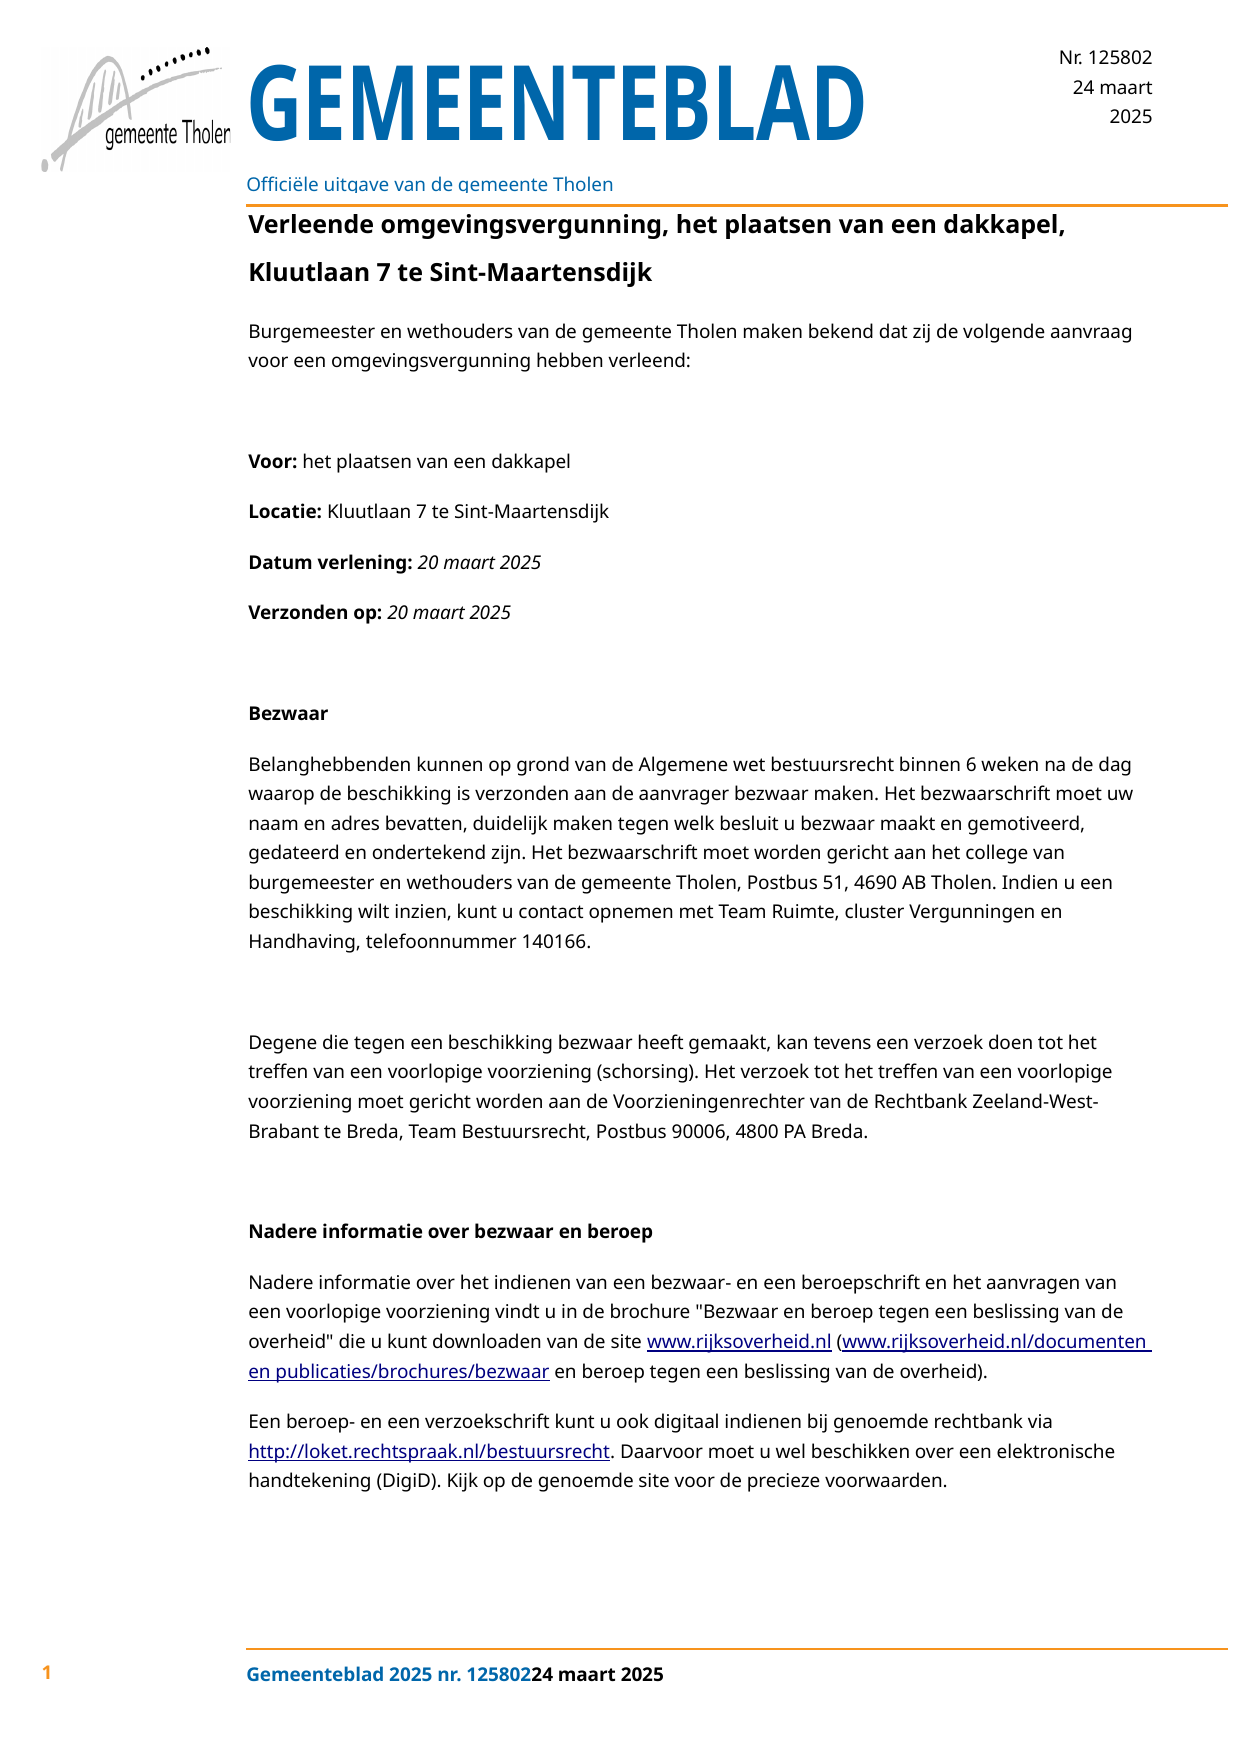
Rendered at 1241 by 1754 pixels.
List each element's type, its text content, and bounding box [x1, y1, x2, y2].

text Degene die tegen een beschikking bezwaar heeft gemaakt, kan tevens een verzoek doen tot het treffen van een voorlopige voorziening (schorsing). Het verzoek tot het treffen van een voorlopige voorziening moet gericht worden aan de Voorzieningenrechter van de Rechtbank Zeeland-West-Brabant te Breda, Team Bestuursrecht, Postbus 90006, 4800 PA Breda. [248, 1029, 1152, 1144]
text Nadere informatie over bezwaar en beroep [248, 1219, 1152, 1244]
text Bezwaar [248, 700, 1152, 726]
text Locatie: Kluutlaan 7 te Sint-Maartensdijk [248, 499, 1152, 524]
text Nadere informatie over het indienen van een bezwaar- en een beroepschrift en het aanvragen van een voorlopige voorziening vindt u in de brochure "Bezwaar en beroep tegen een beslissing van de overheid" die u kunt downloaden van de site www.rijksoverheid.nl (www.rijksoverheid.nl/documenten en publicaties/brochures/bezwaar en beroep tegen een beslissing van de overheid). [248, 1269, 1152, 1384]
picture [41, 47, 231, 172]
text Verzonden op: 20 maart 2025 [248, 599, 1152, 625]
text Voor: het plaatsen van een dakkapel [248, 448, 1152, 474]
text Belanghebbenden kunnen op grond van de Algemene wet bestuursrecht binnen 6 weken na de dag waarop de beschikking is verzonden aan de aanvrager bezwaar maken. Het bezwaarschrift moet uw naam en adres bevatten, duidelijk maken tegen welk besluit u bezwaar maakt en gemotiveerd, gedateerd en ondertekend zijn. Het bezwaarschrift moet worden gericht aan het college van burgemeester en wethouders van de gemeente Tholen, Postbus 51, 4690 AB Tholen. Indien u een beschikking wilt inzien, kunt u contact opnemen met Team Ruimte, cluster Vergunningen en Handhaving, telefoonnummer 140166. [248, 751, 1152, 954]
text Verleende omgevingsvergunning, het plaatsen van een dakkapel, Kluutlaan 7 te Sint-Maartensdijk [248, 207, 1152, 288]
text Burgemeester en wethouders van de gemeente Tholen maken bekend dat zij de volgende aanvraag voor een omgevingsvergunning hebben verleend: [248, 318, 1152, 373]
text Een beroep- en een verzoekschrift kunt u ook digitaal indienen bij genoemde rechtbank via http://loket.rechtspraak.nl/bestuursrecht. Daarvoor moet u wel beschikken over een elektronische handtekening (DigiD). Kijk op de genoemde site voor de precieze voorwaarden. [248, 1408, 1152, 1493]
text Datum verlening: 20 maart 2025 [248, 549, 1152, 575]
